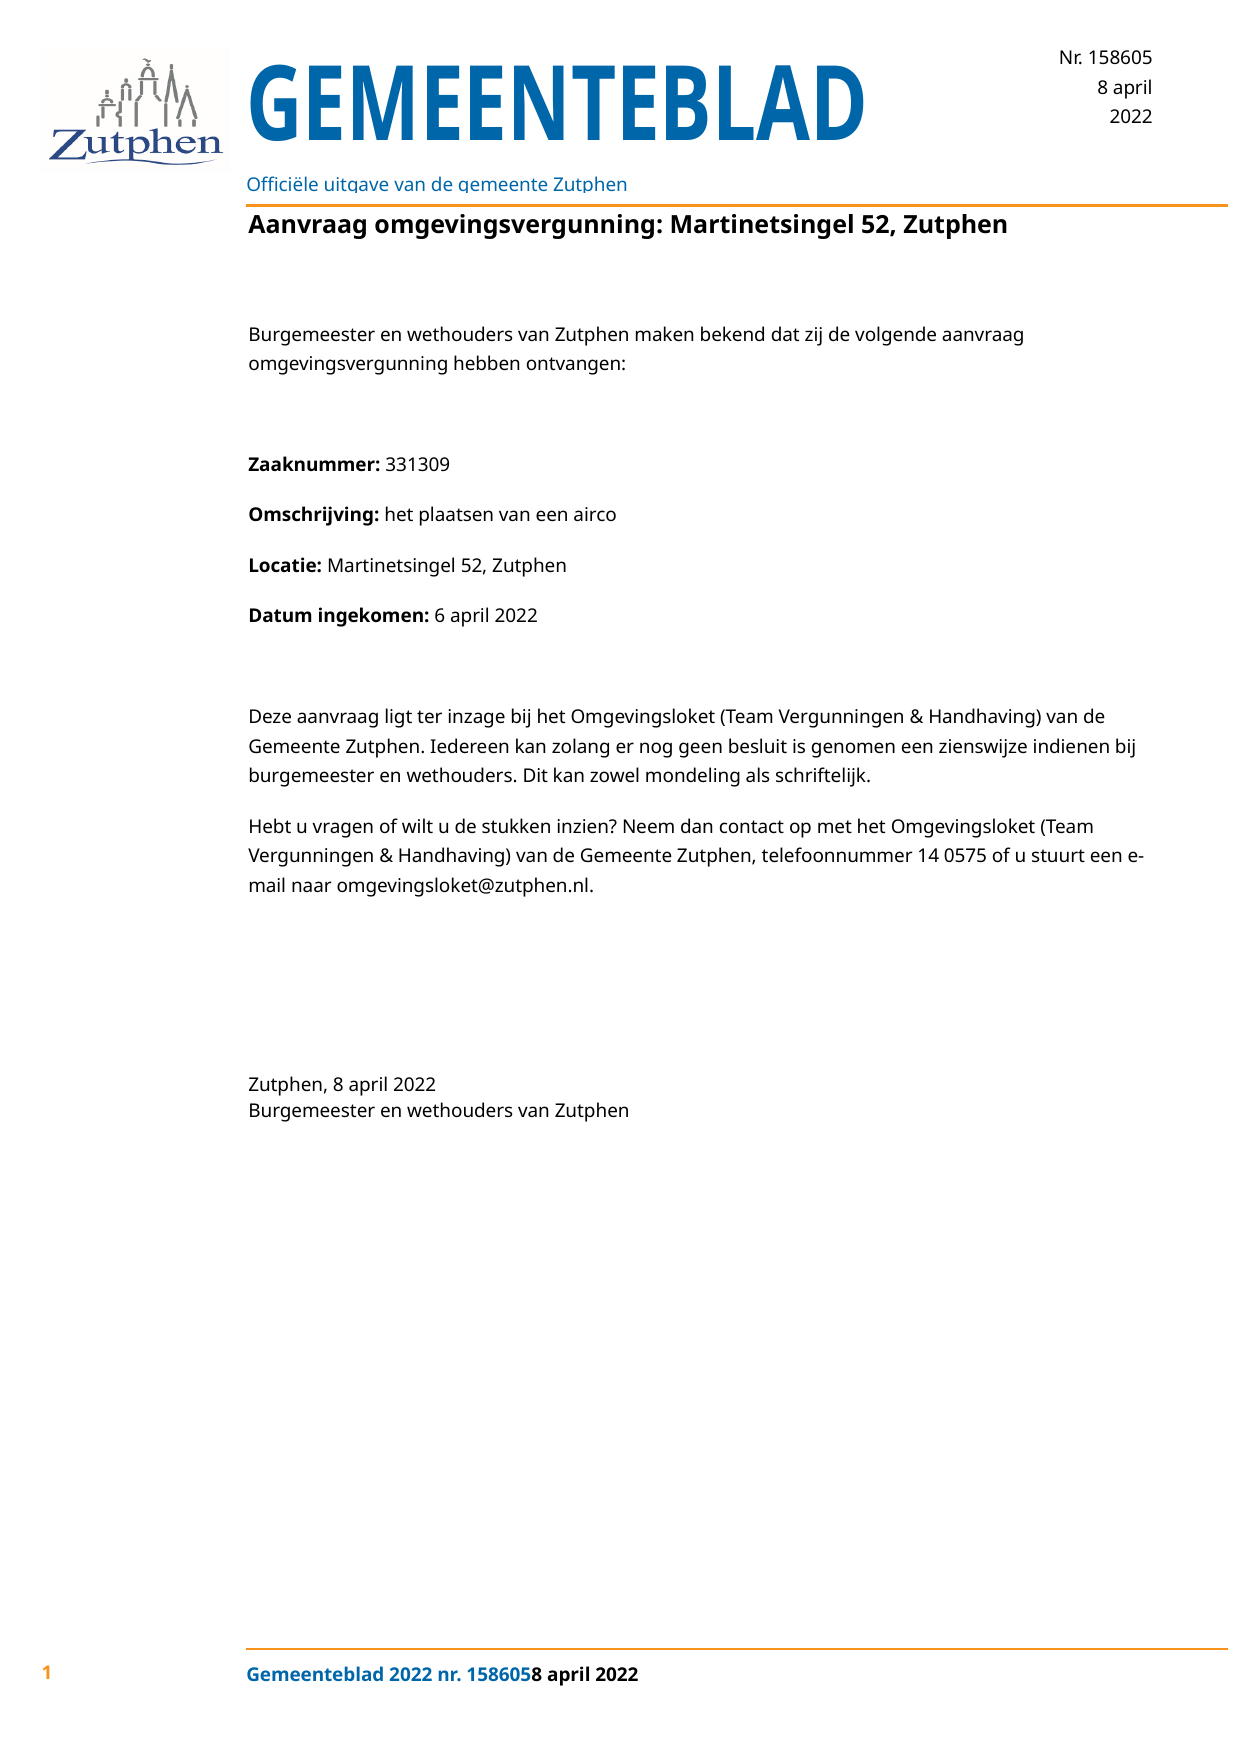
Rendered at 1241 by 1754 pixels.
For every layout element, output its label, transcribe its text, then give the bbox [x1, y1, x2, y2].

text Omschrijving: het plaatsen van een airco [248, 502, 1152, 527]
text Burgemeester en wethouders van Zutphen maken bekend dat zij de volgende aanvraag omgevingsvergunning hebben ontvangen: [248, 321, 1152, 376]
text Zaaknummer: 331309 [248, 451, 1152, 477]
text Locatie: Martinetsingel 52, Zutphen [248, 552, 1152, 578]
text Aanvraag omgevingsvergunning: Martinetsingel 52, Zutphen [248, 207, 1152, 241]
text Zutphen, 8 april 2022 [248, 1071, 1152, 1097]
text Hebt u vragen of wilt u de stukken inzien? Neem dan contact op met het Omgevingsloket (Team Vergunningen & Handhaving) van de Gemeente Zutphen, telefoonnummer 14 0575 of u stuurt een e-mail naar omgevingsloket@zutphen.nl. [248, 813, 1152, 898]
text Deze aanvraag ligt ter inzage bij het Omgevingsloket (Team Vergunningen & Handhaving) van de Gemeente Zutphen. Iedereen kan zolang er nog geen besluit is genomen een zienswijze indienen bij burgemeester en wethouders. Dit kan zowel mondeling als schriftelijk. [248, 703, 1152, 788]
text Burgemeester en wethouders van Zutphen [248, 1097, 1152, 1122]
text Datum ingekomen: 6 april 2022 [248, 602, 1152, 628]
picture [41, 47, 231, 172]
